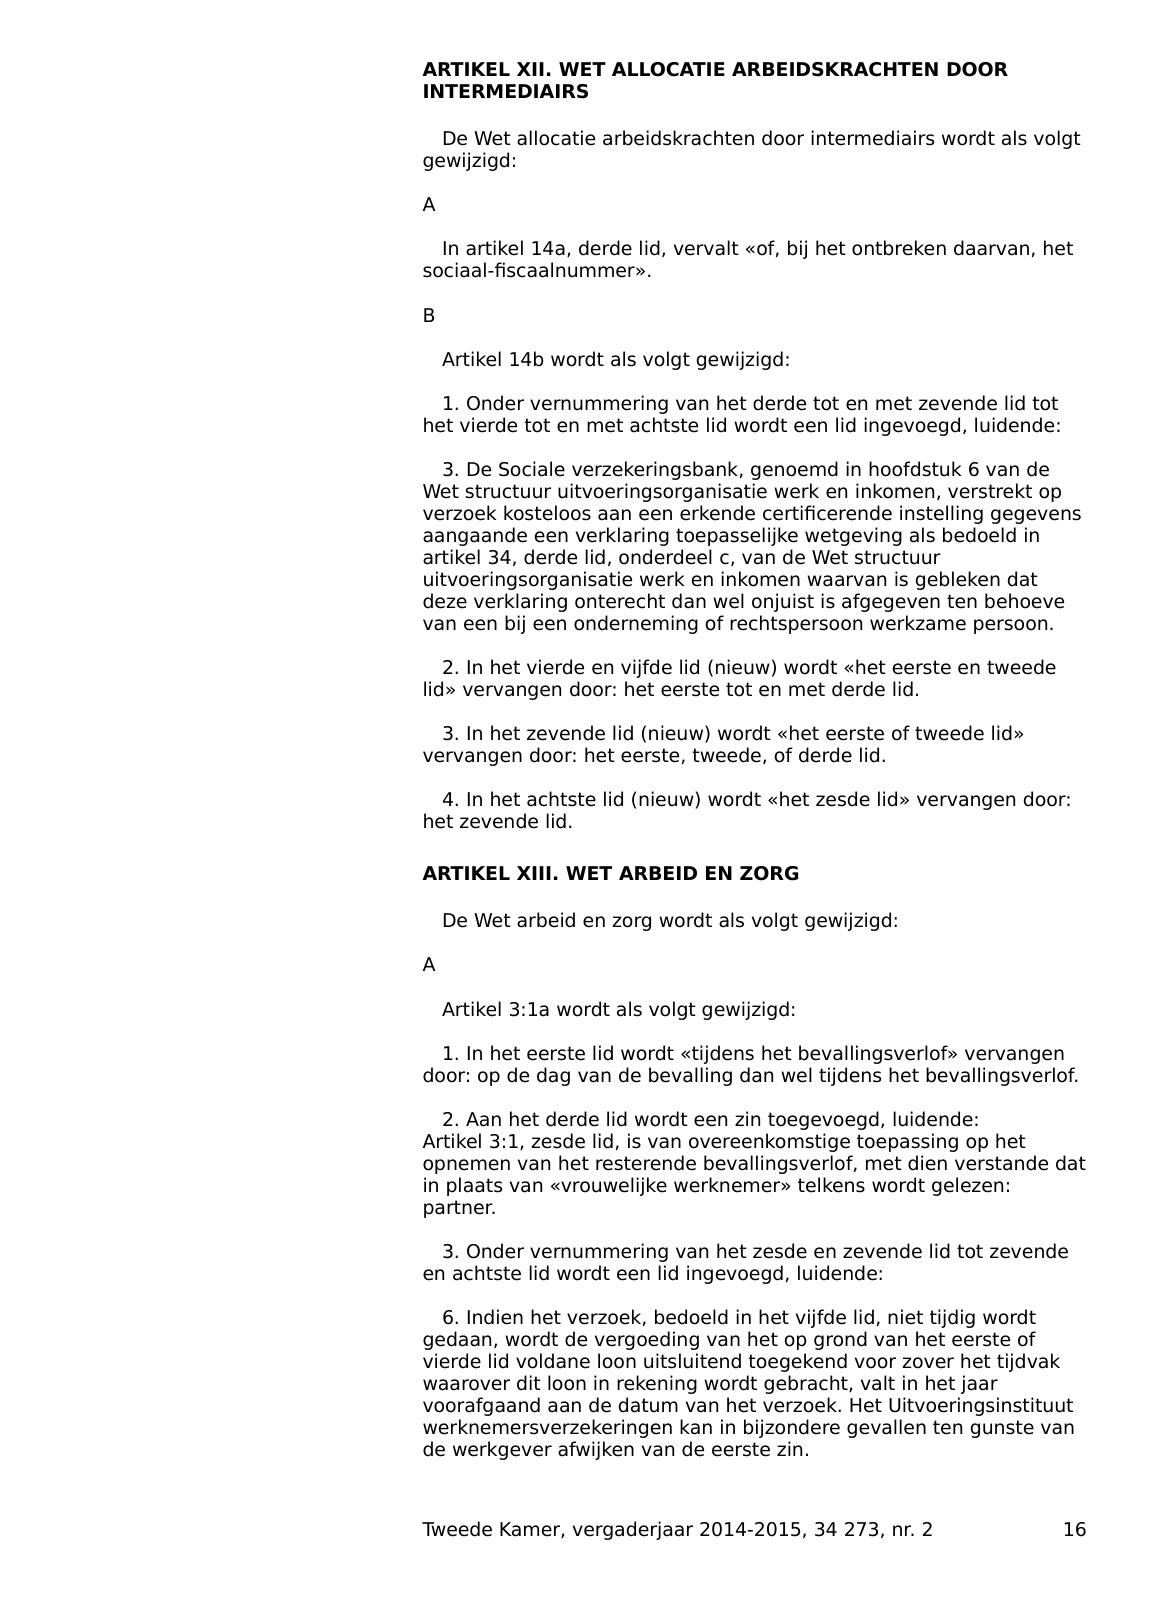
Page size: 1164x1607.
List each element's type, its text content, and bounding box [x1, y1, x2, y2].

subtitle ARTIKEL XIII. WET ARBEID EN ZORG [422, 863, 1087, 885]
text De Wet arbeid en zorg wordt als volgt gewijzigd: [422, 910, 1087, 932]
subtitle ARTIKEL XII. WET ALLOCATIE ARBEIDSKRACHTEN DOOR INTERMEDIAIRS [422, 59, 1087, 103]
text Artikel 3:1a wordt als volgt gewijzigd: [422, 998, 1087, 1021]
text In artikel 14a, derde lid, vervalt «of, bij het ontbreken daarvan, het sociaal-fiscaalnummer». [422, 238, 1087, 282]
text 2. Aan het derde lid wordt een zin toegevoegd, luidende: Artikel 3:1, zesde lid, is van overeenkomstige toepassing op het opnemen van het resterende bevallingsverlof, met dien verstande dat in plaats van «vrouwelijke werknemer» telkens wordt gelezen: partner. [422, 1109, 1087, 1219]
text 3. De Sociale verzekeringsbank, genoemd in hoofdstuk 6 van de Wet structuur uitvoeringsorganisatie werk en inkomen, verstrekt op verzoek kosteloos aan een erkende certificerende instelling gegevens aangaande een verklaring toepasselijke wetgeving als bedoeld in artikel 34, derde lid, onderdeel c, van de Wet structuur uitvoeringsorganisatie werk en inkomen waarvan is gebleken dat deze verklaring onterecht dan wel onjuist is afgegeven ten behoeve van een bij een onderneming of rechtspersoon werkzame persoon. [422, 459, 1087, 635]
text A [422, 194, 1087, 216]
text A [422, 954, 1087, 976]
text 3. In het zevende lid (nieuw) wordt «het eerste of tweede lid» vervangen door: het eerste, tweede, of derde lid. [422, 723, 1087, 767]
text Artikel 14b wordt als volgt gewijzigd: [422, 349, 1087, 371]
text 6. Indien het verzoek, bedoeld in het vijfde lid, niet tijdig wordt gedaan, wordt de vergoeding van het op grond van het eerste of vierde lid voldane loon uitsluitend toegekend voor zover het tijdvak waarover dit loon in rekening wordt gebracht, valt in het jaar voorafgaand aan de datum van het verzoek. Het Uitvoeringsinstituut werknemersverzekeringen kan in bijzondere gevallen ten gunste van de werkgever afwijken van de eerste zin. [422, 1307, 1087, 1461]
text B [422, 304, 1087, 326]
text 1. In het eerste lid wordt «tijdens het bevallingsverlof» vervangen door: op de dag van de bevalling dan wel tijdens het bevallingsverlof. [422, 1043, 1087, 1087]
text 3. Onder vernummering van het zesde en zevende lid tot zevende en achtste lid wordt een lid ingevoegd, luidende: [422, 1241, 1087, 1285]
text De Wet allocatie arbeidskrachten door intermediairs wordt als volgt gewijzigd: [422, 128, 1087, 172]
text 4. In het achtste lid (nieuw) wordt «het zesde lid» vervangen door: het zevende lid. [422, 789, 1087, 833]
text 2. In het vierde en vijfde lid (nieuw) wordt «het eerste en tweede lid» vervangen door: het eerste tot en met derde lid. [422, 657, 1087, 701]
text 1. Onder vernummering van het derde tot en met zevende lid tot het vierde tot en met achtste lid wordt een lid ingevoegd, luidende: [422, 393, 1087, 437]
